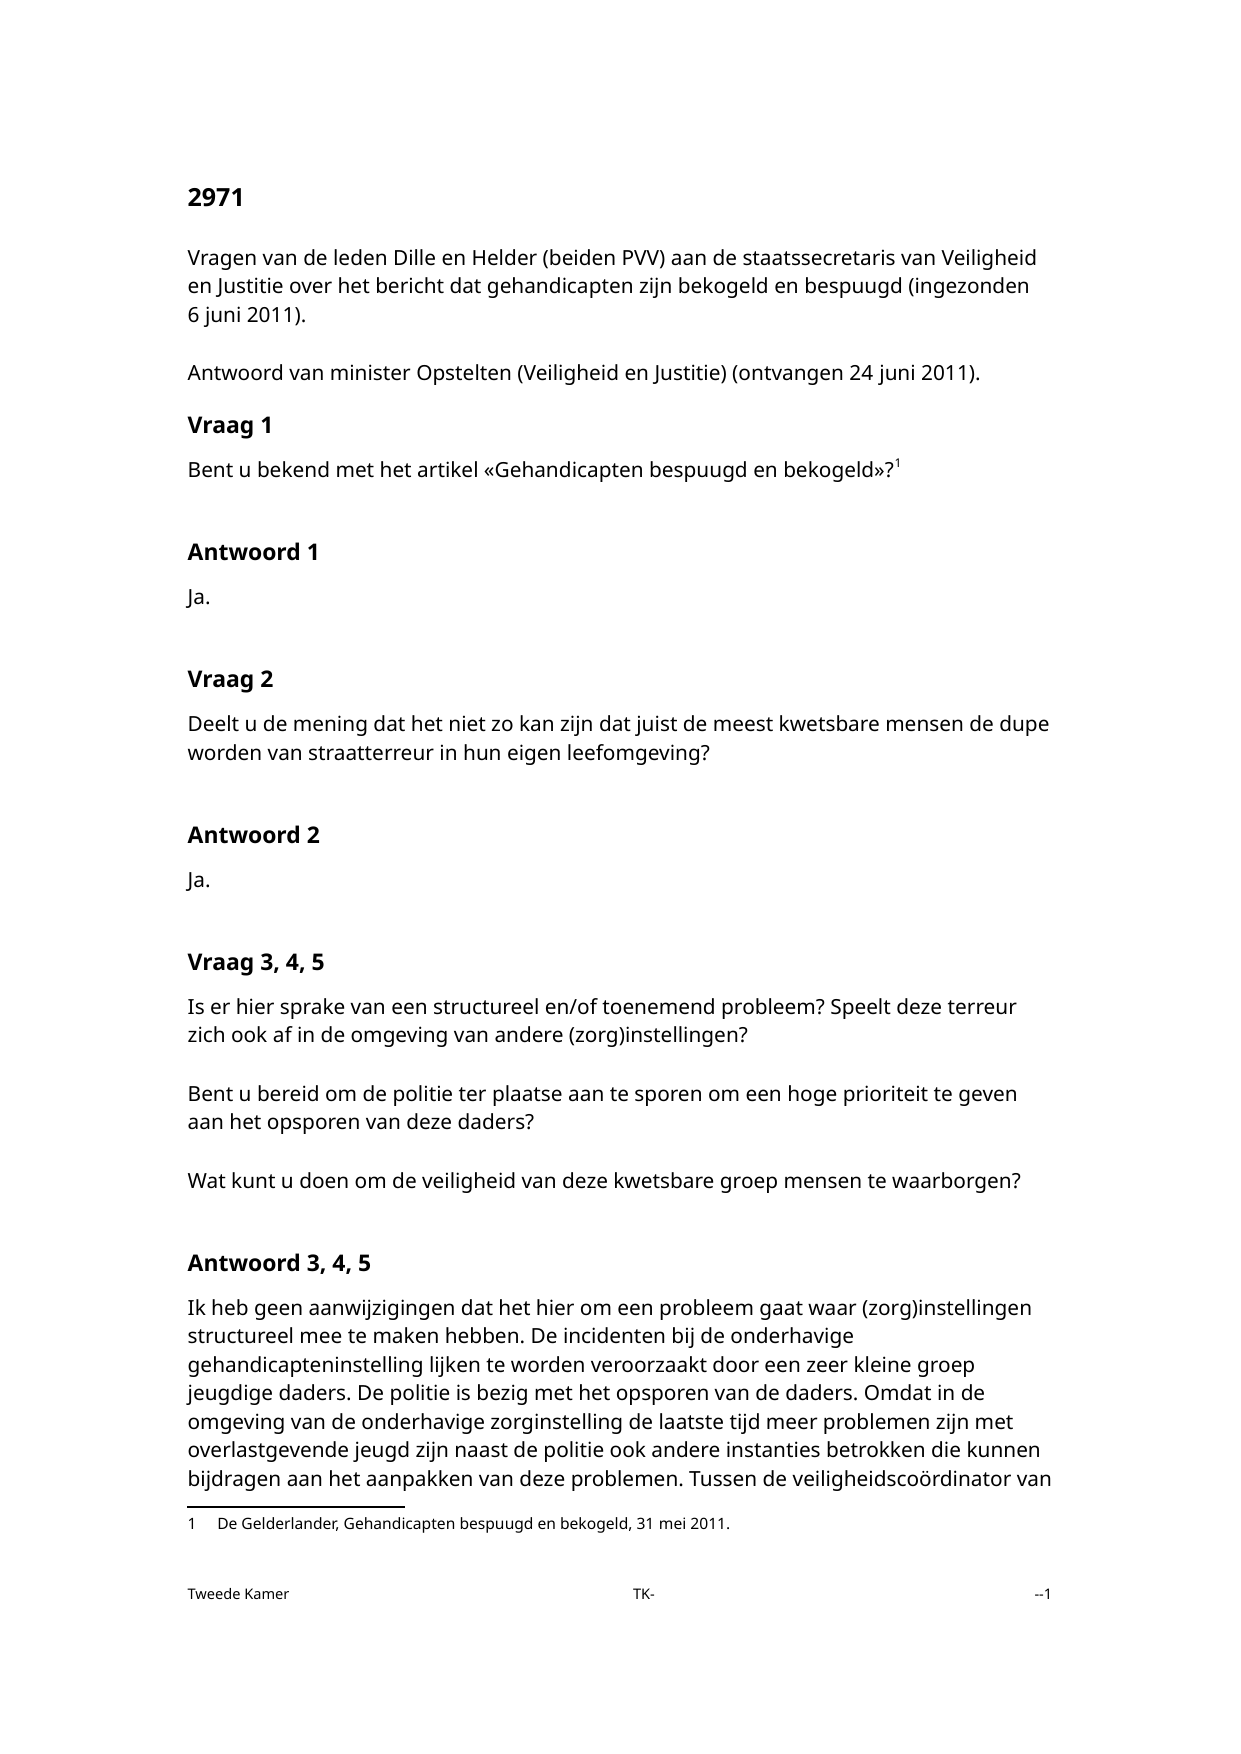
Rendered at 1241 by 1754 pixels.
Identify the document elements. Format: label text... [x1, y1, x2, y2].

text Ik heb geen aanwijzigingen dat het hier om een probleem gaat waar (zorg)instellingen structureel mee te maken hebben. De incidenten bij de onderhavige gehandicapteninstelling lijken te worden veroorzaakt door een zeer kleine groep jeugdige daders. De politie is bezig met het opsporen van de daders. Omdat in de omgeving van de onderhavige zorginstelling de laatste tijd meer problemen zijn met overlastgevende jeugd zijn naast de politie ook andere instanties betrokken die kunnen bijdragen aan het aanpakken van deze problemen. Tussen de veiligheidscoördinator van [187, 1293, 1053, 1492]
text Ja. [187, 865, 1053, 893]
subtitle Antwoord 1 [187, 536, 1053, 567]
text Ja. [187, 582, 1053, 611]
text Antwoord van minister Opstelten (Veiligheid en Justitie) (ontvangen 24 juni 2011). [187, 358, 1053, 386]
subtitle Vraag 3, 4, 5 [187, 946, 1053, 977]
subtitle Vraag 2 [187, 663, 1053, 694]
text Wat kunt u doen om de veiligheid van deze kwetsbare groep mensen te waarborgen? [187, 1166, 1053, 1194]
text Is er hier sprake van een structureel en/of toenemend probleem? Speelt deze terreur zich ook af in de omgeving van andere (zorg)instellingen? [187, 992, 1053, 1049]
text Vragen van de leden Dille en Helder (beiden PVV) aan de staatssecretaris van Veiligheid en Justitie over het bericht dat gehandicapten zijn bekogeld en bespuugd (ingezonden 6 juni 2011). [187, 243, 1053, 328]
subtitle Vraag 1 [187, 409, 1053, 440]
subtitle Antwoord 2 [187, 819, 1053, 850]
text Bent u bekend met het artikel «Gehandicapten bespuugd en bekogeld»? [187, 455, 1053, 483]
text Deelt u de mening dat het niet zo kan zijn dat juist de meest kwetsbare mensen de dupe worden van straatterreur in hun eigen leefomgeving? [187, 709, 1053, 766]
text 2971 [187, 179, 1053, 213]
text De Gelderlander, Gehandicapten bespuugd en bekogeld, 31 mei 2011. [187, 1506, 1053, 1534]
subtitle Antwoord 3, 4, 5 [187, 1247, 1053, 1278]
text Bent u bereid om de politie ter plaatse aan te sporen om een hoge prioriteit te geven aan het opsporen van deze daders? [187, 1079, 1053, 1136]
